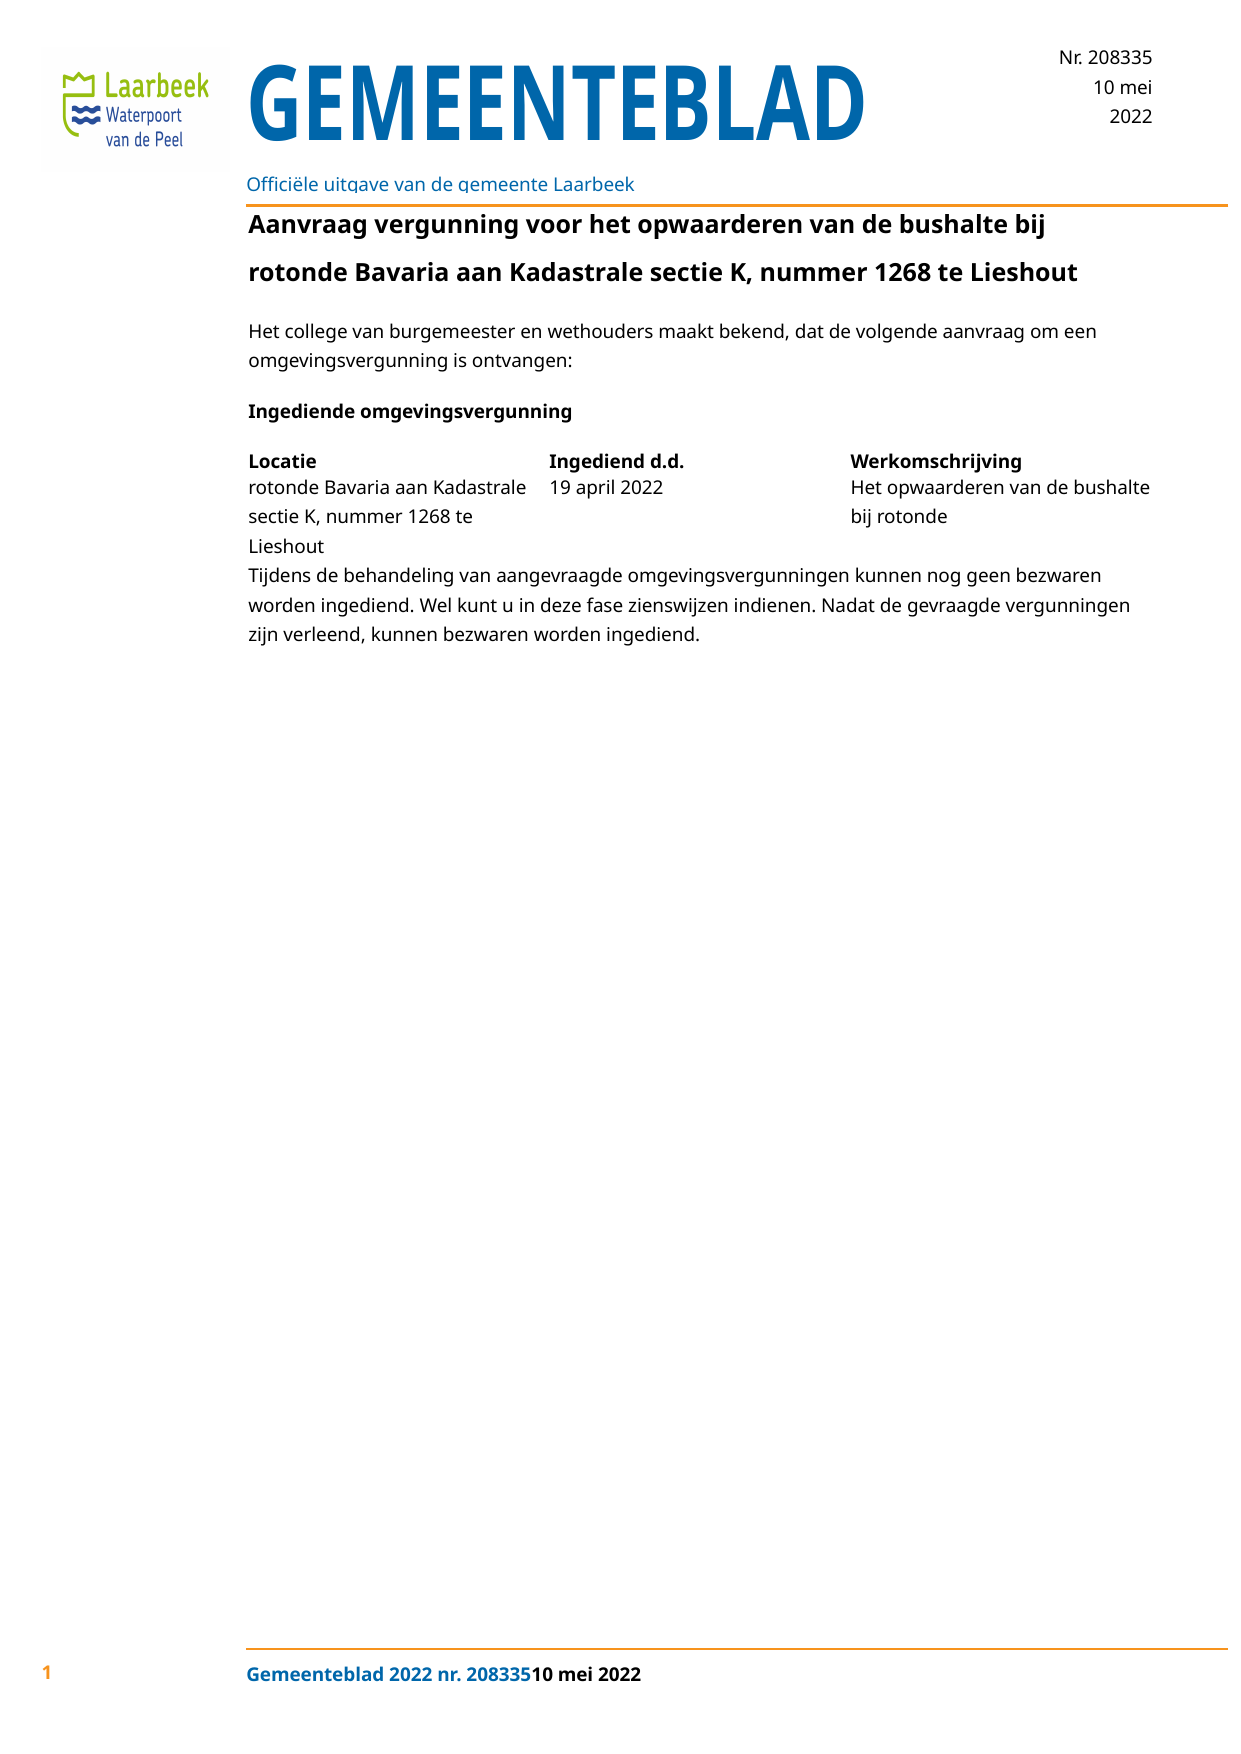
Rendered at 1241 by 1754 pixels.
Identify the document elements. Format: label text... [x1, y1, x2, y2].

text Aanvraag vergunning voor het opwaarderen van de bushalte bij rotonde Bavaria aan Kadastrale sectie K, nummer 1268 te Lieshout [248, 207, 1152, 288]
table_header Werkomschrijving [850, 449, 1152, 474]
table_cell Het opwaarderen van de bushalte bij rotonde [850, 474, 1152, 559]
table_header Ingediend d.d. [549, 449, 850, 474]
text Ingediende omgevingsvergunning [248, 398, 1152, 424]
text Tijdens de behandeling van aangevraagde omgevingsvergunningen kunnen nog geen bezwaren worden ingediend. Wel kunt u in deze fase zienswijzen indienen. Nadat de gevraagde vergunningen zijn verleend, kunnen bezwaren worden ingediend. [248, 562, 1152, 647]
table_header Locatie [248, 449, 549, 474]
text Het college van burgemeester en wethouders maakt bekend, dat de volgende aanvraag om een omgevingsvergunning is ontvangen: [248, 318, 1152, 373]
table_cell rotonde Bavaria aan Kadastrale sectie K, nummer 1268 te Lieshout [248, 474, 549, 559]
picture [41, 47, 231, 172]
table_cell 19 april 2022 [549, 474, 850, 559]
